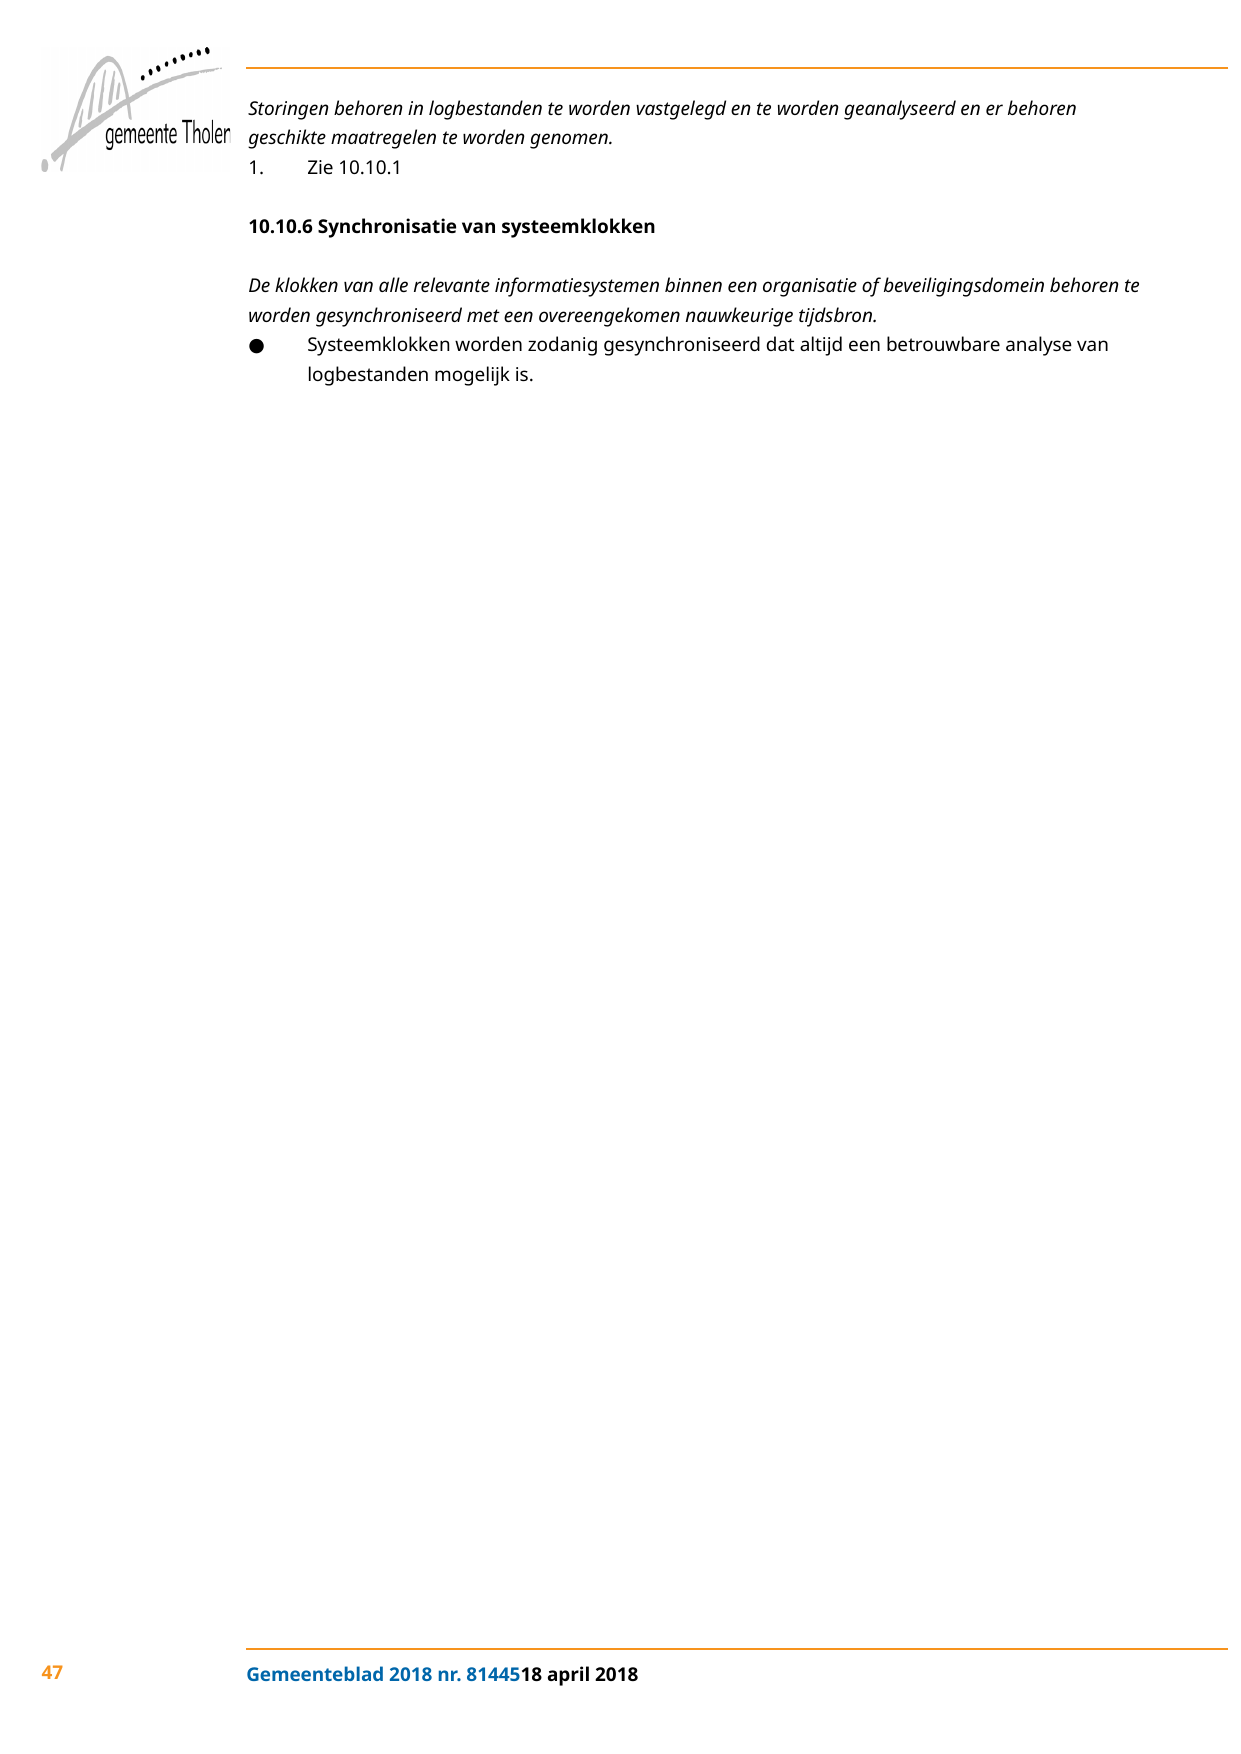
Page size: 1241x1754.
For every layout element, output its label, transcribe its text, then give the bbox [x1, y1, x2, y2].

text De klokken van alle relevante informatiesystemen binnen een organisatie of beveiligingsdomein behoren te worden gesynchroniseerd met een overeengekomen nauwkeurige tijdsbron. [248, 272, 1152, 328]
picture [41, 47, 231, 172]
text Storingen behoren in logbestanden te worden vastgelegd en te worden geanalyseerd en er behoren geschikte maatregelen te worden genomen. [248, 95, 1152, 150]
list Zie 10.10.1 [248, 154, 1152, 180]
text 10.10.6 Synchronisatie van systeemklokken [248, 213, 1152, 239]
list Systeemklokken worden zodanig gesynchroniseerd dat altijd een betrouwbare analyse van logbestanden mogelijk is. [248, 331, 1152, 387]
